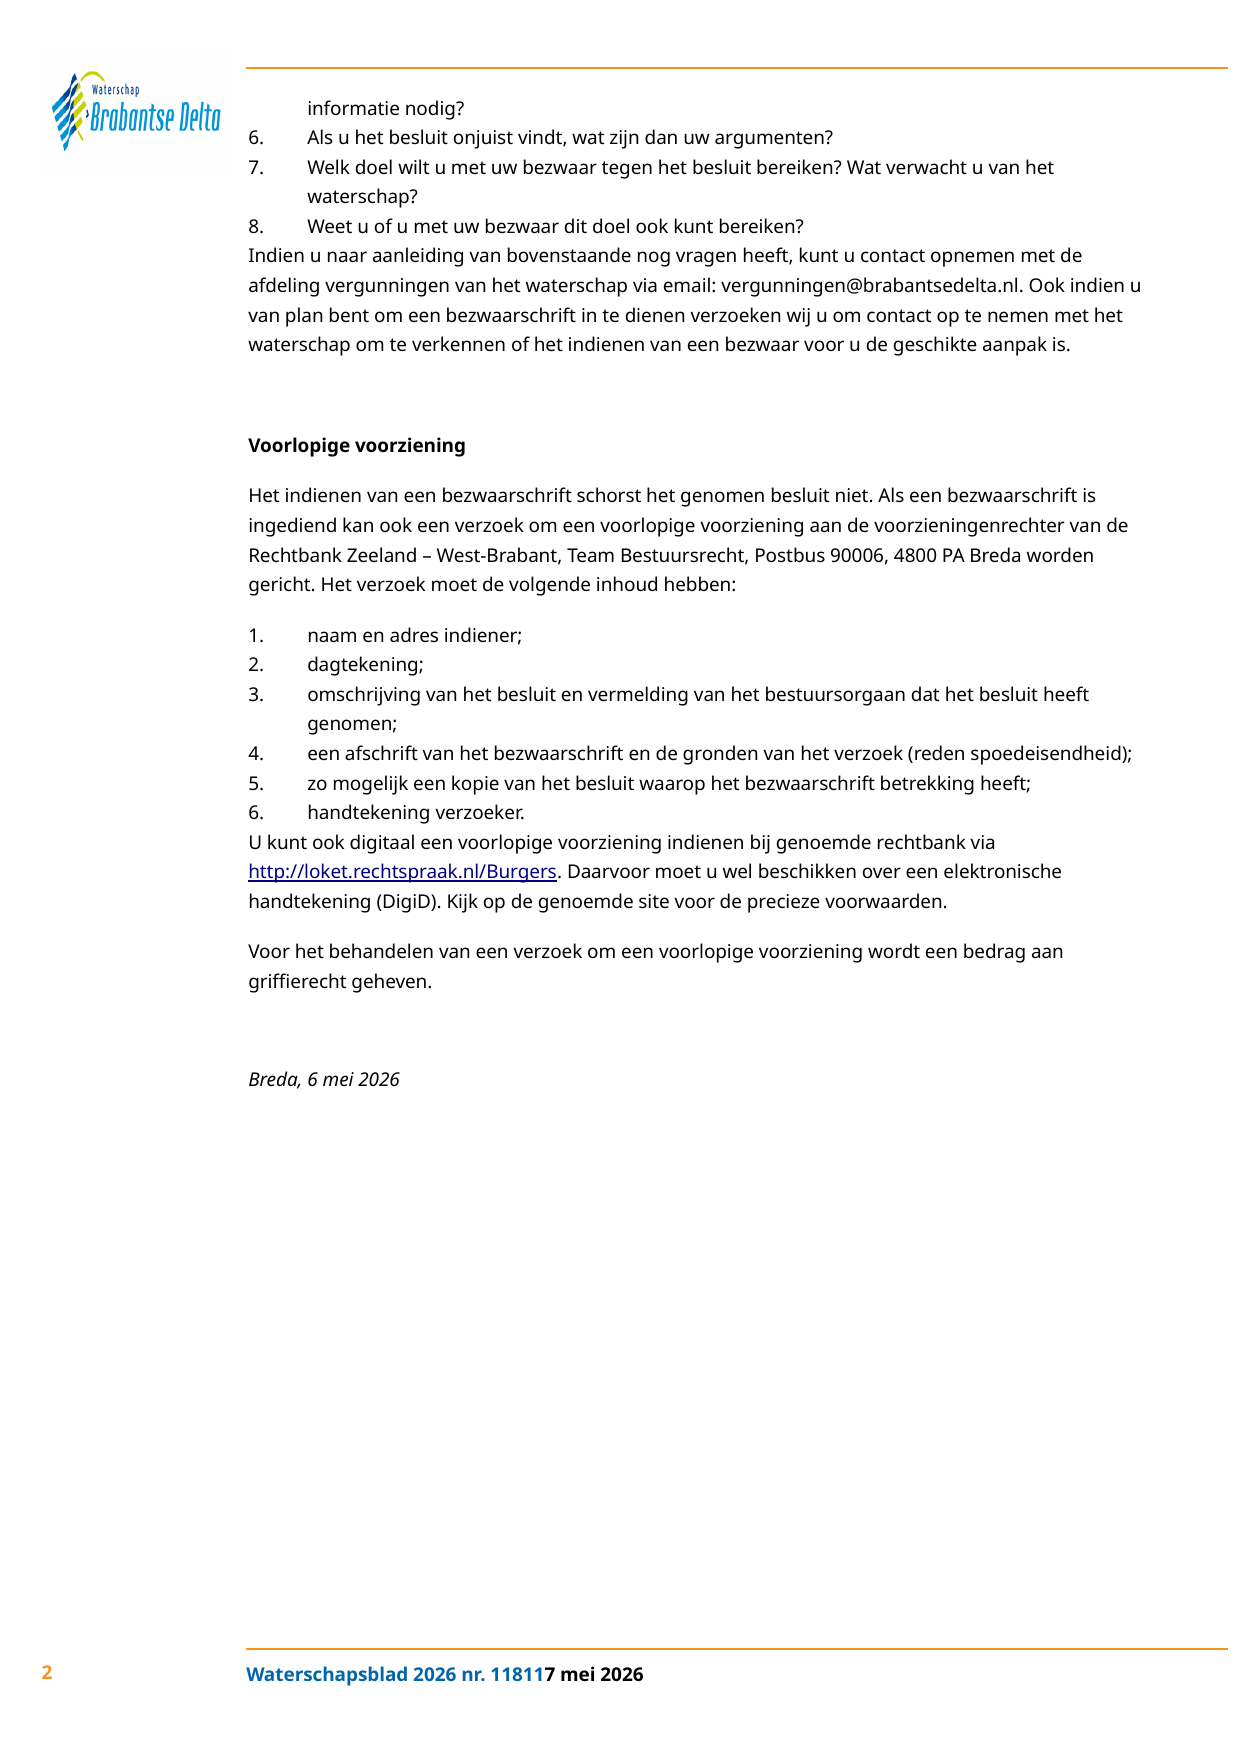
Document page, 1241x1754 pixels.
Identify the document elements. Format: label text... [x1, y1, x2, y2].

picture [41, 47, 231, 172]
list zo mogelijk een kopie van het besluit waarop het bezwaarschrift betrekking heeft; [248, 770, 1152, 796]
text Voorlopige voorziening [248, 432, 1152, 458]
list informatie nodig? [248, 95, 1152, 121]
list dagtekening; [248, 651, 1152, 677]
text Voor het behandelen van een verzoek om een voorlopige voorziening wordt een bedrag aan griffierecht geheven. [248, 938, 1152, 994]
list naam en adres indiener; [248, 622, 1152, 648]
text Het indienen van een bezwaarschrift schorst het genomen besluit niet. Als een bezwaarschrift is ingediend kan ook een verzoek om een voorlopige voorziening aan de voorzieningenrechter van de Rechtbank Zeeland – West-Brabant, Team Bestuursrecht, Postbus 90006, 4800 PA Breda worden gericht. Het verzoek moet de volgende inhoud hebben: [248, 483, 1152, 597]
list Als u het besluit onjuist vindt, wat zijn dan uw argumenten? [248, 124, 1152, 150]
text Indien u naar aanleiding van bovenstaande nog vragen heeft, kunt u contact opnemen met de afdeling vergunningen van het waterschap via email: vergunningen@brabantsedelta.nl. Ook indien u van plan bent om een bezwaarschrift in te dienen verzoeken wij u om contact op te nemen met het waterschap om te verkennen of het indienen van een bezwaar voor u de geschikte aanpak is. [248, 243, 1152, 357]
list een afschrift van het bezwaarschrift en de gronden van het verzoek (reden spoedeisendheid); [248, 740, 1152, 766]
list Welk doel wilt u met uw bezwaar tegen het besluit bereiken? Wat verwacht u van het waterschap? [248, 154, 1152, 209]
text Breda, 6 mei 2026 [248, 1066, 1152, 1092]
list omschrijving van het besluit en vermelding van het bestuursorgaan dat het besluit heeft genomen; [248, 681, 1152, 736]
list Weet u of u met uw bezwaar dit doel ook kunt bereiken? [248, 213, 1152, 239]
text U kunt ook digitaal een voorlopige voorziening indienen bij genoemde rechtbank via http://loket.rechtspraak.nl/Burgers. Daarvoor moet u wel beschikken over een elektronische handtekening (DigiD). Kijk op de genoemde site voor de precieze voorwaarden. [248, 829, 1152, 914]
list handtekening verzoeker. [248, 799, 1152, 825]
